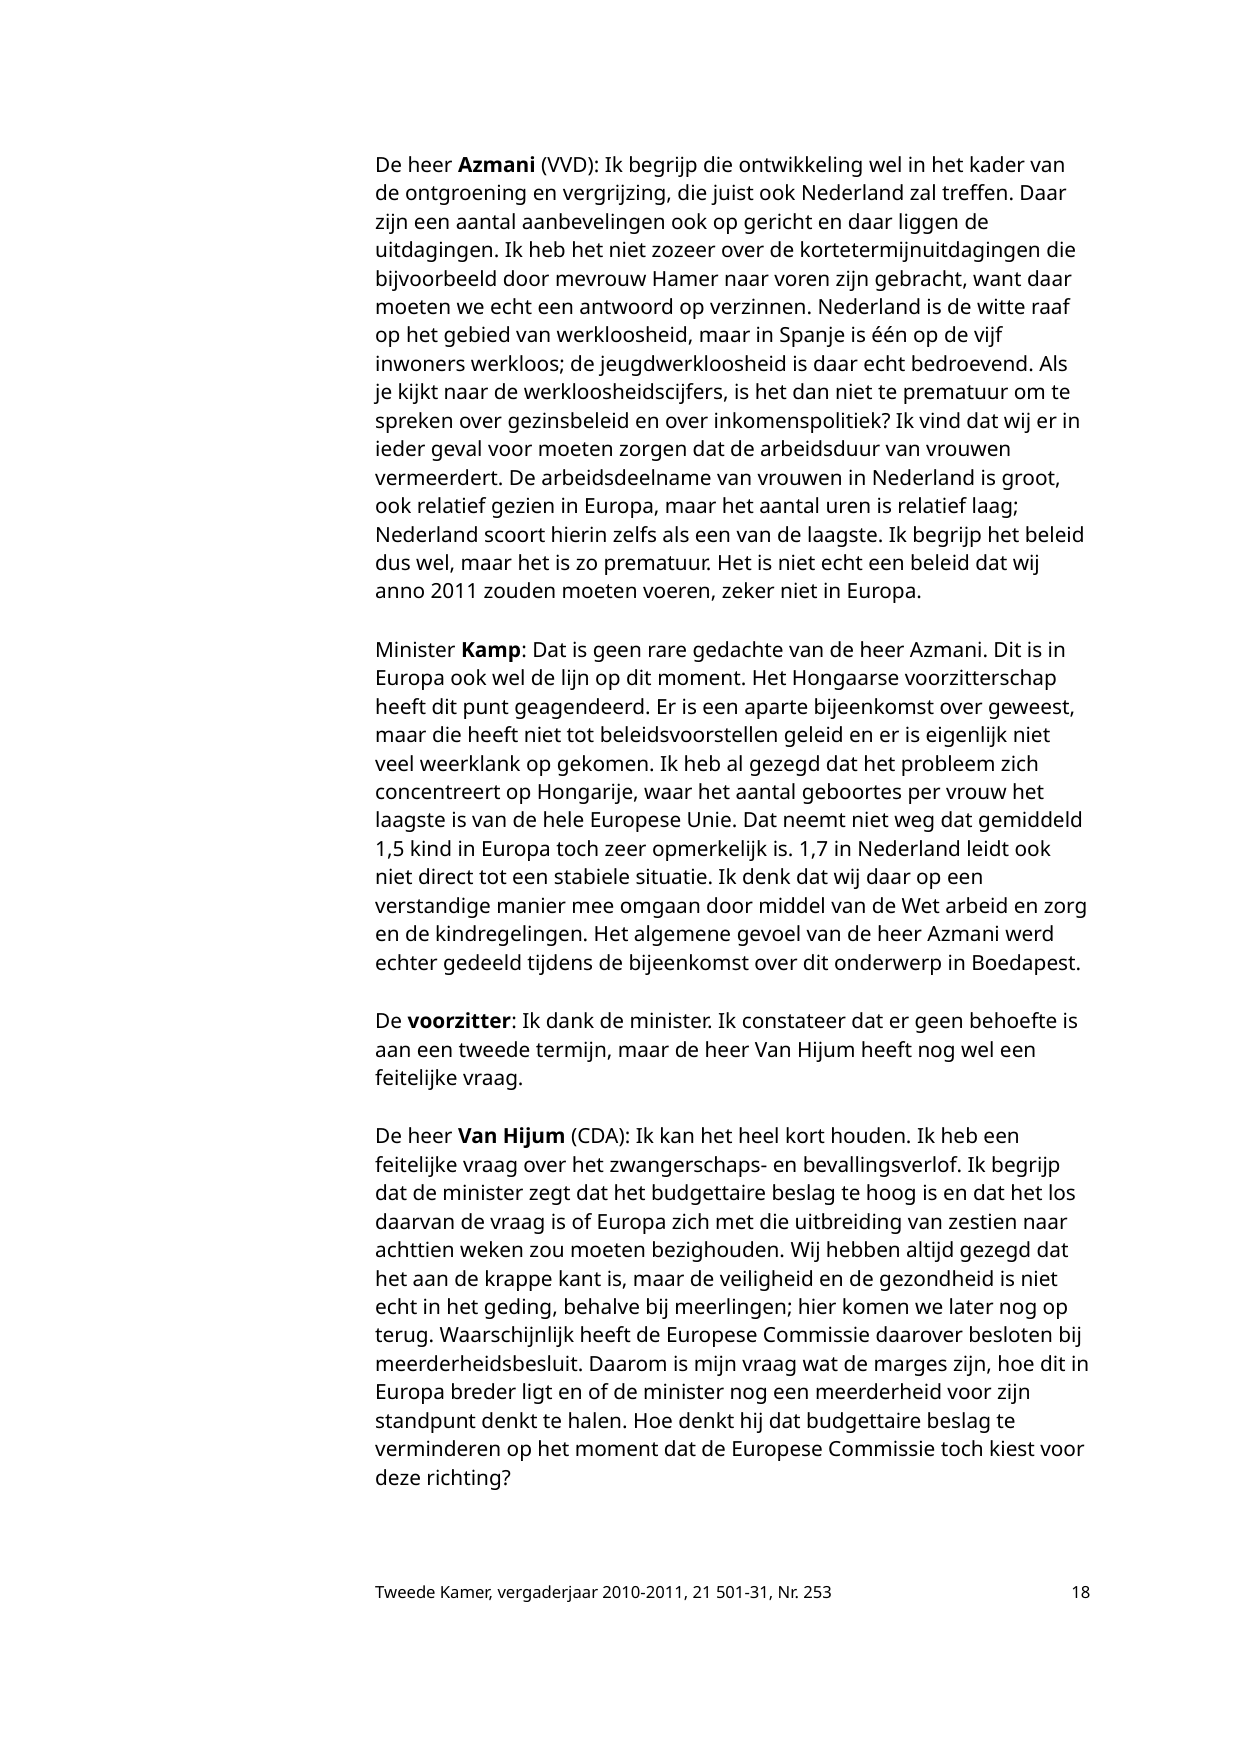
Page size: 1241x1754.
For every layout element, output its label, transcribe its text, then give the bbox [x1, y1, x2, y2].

text De heer Van Hijum (CDA): Ik kan het heel kort houden. Ik heb een feitelijke vraag over het zwangerschaps- en bevallingsverlof. Ik begrijp dat de minister zegt dat het budgettaire beslag te hoog is en dat het los daarvan de vraag is of Europa zich met die uitbreiding van zestien naar achttien weken zou moeten bezighouden. Wij hebben altijd gezegd dat het aan de krappe kant is, maar de veiligheid en de gezondheid is niet echt in het geding, behalve bij meerlingen; hier komen we later nog op terug. Waarschijnlijk heeft de Europese Commissie daarover besloten bij meerderheidsbesluit. Daarom is mijn vraag wat de marges zijn, hoe dit in Europa breder ligt en of de minister nog een meerderheid voor zijn standpunt denkt te halen. Hoe denkt hij dat budgettaire beslag te verminderen op het moment dat de Europese Commissie toch kiest voor deze richting? [375, 1122, 1090, 1491]
text De voorzitter: Ik dank de minister. Ik constateer dat er geen behoefte is aan een tweede termijn, maar de heer Van Hijum heeft nog wel een feitelijke vraag. [375, 1006, 1090, 1092]
text Minister Kamp: Dat is geen rare gedachte van de heer Azmani. Dit is in Europa ook wel de lijn op dit moment. Het Hongaarse voorzitterschap heeft dit punt geagendeerd. Er is een aparte bijeenkomst over geweest, maar die heeft niet tot beleidsvoorstellen geleid en er is eigenlijk niet veel weerklank op gekomen. Ik heb al gezegd dat het probleem zich concentreert op Hongarije, waar het aantal geboortes per vrouw het laagste is van de hele Europese Unie. Dat neemt niet weg dat gemiddeld 1,5 kind in Europa toch zeer opmerkelijk is. 1,7 in Nederland leidt ook niet direct tot een stabiele situatie. Ik denk dat wij daar op een verstandige manier mee omgaan door middel van de Wet arbeid en zorg en de kindregelingen. Het algemene gevoel van de heer Azmani werd echter gedeeld tijdens de bijeenkomst over dit onderwerp in Boedapest. [375, 635, 1090, 976]
text De heer Azmani (VVD): Ik begrijp die ontwikkeling wel in het kader van de ontgroening en vergrijzing, die juist ook Nederland zal treffen. Daar zijn een aantal aanbevelingen ook op gericht en daar liggen de uitdagingen. Ik heb het niet zozeer over de kortetermijnuitdagingen die bijvoorbeeld door mevrouw Hamer naar voren zijn gebracht, want daar moeten we echt een antwoord op verzinnen. Nederland is de witte raaf op het gebied van werkloosheid, maar in Spanje is één op de vijf inwoners werkloos; de jeugdwerkloosheid is daar echt bedroevend. Als je kijkt naar de werkloosheidscijfers, is het dan niet te prematuur om te spreken over gezinsbeleid en over inkomenspolitiek? Ik vind dat wij er in ieder geval voor moeten zorgen dat de arbeidsduur van vrouwen vermeerdert. De arbeidsdeelname van vrouwen in Nederland is groot, ook relatief gezien in Europa, maar het aantal uren is relatief laag; Nederland scoort hierin zelfs als een van de laagste. Ik begrijp het beleid dus wel, maar het is zo prematuur. Het is niet echt een beleid dat wij anno 2011 zouden moeten voeren, zeker niet in Europa. [375, 150, 1090, 605]
